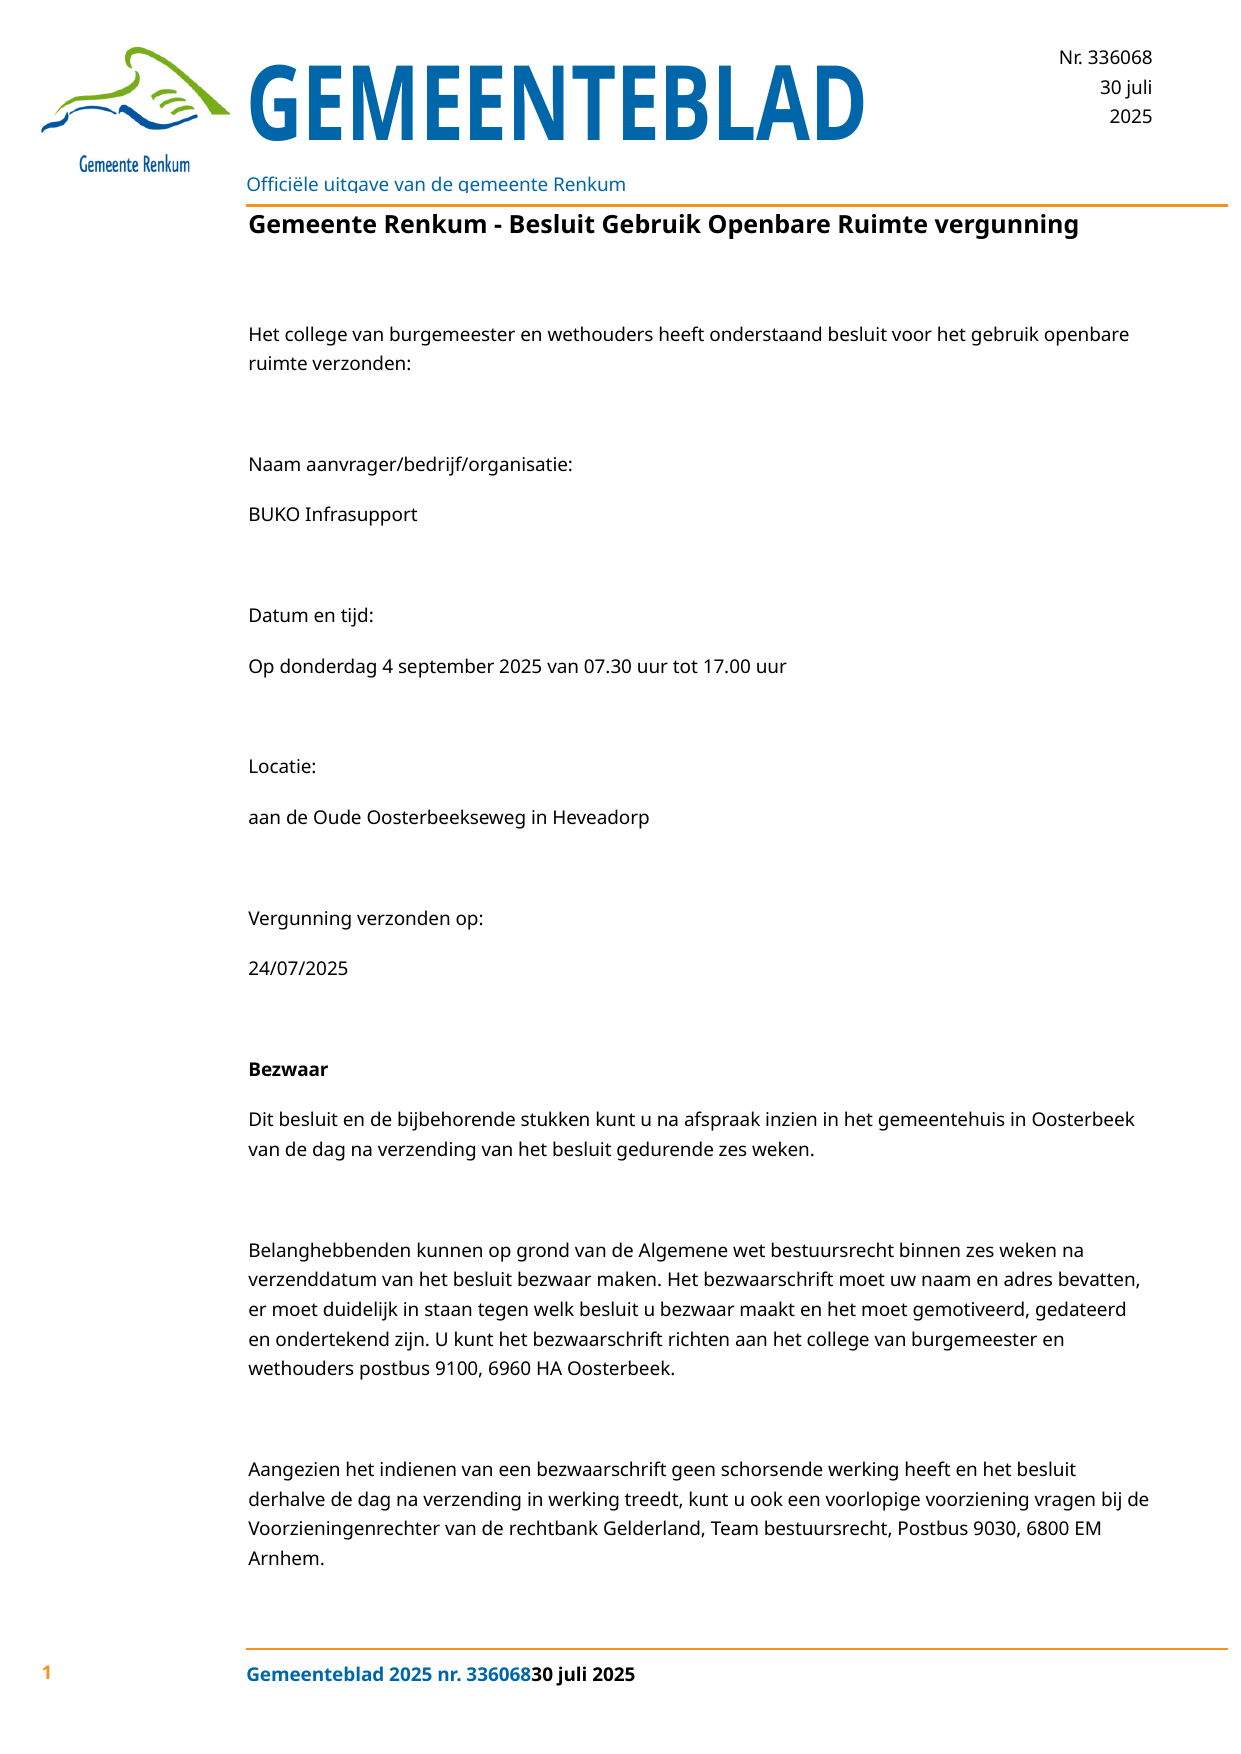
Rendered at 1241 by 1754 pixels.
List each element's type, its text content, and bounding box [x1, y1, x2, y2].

picture [41, 47, 231, 172]
text Het college van burgemeester en wethouders heeft onderstaand besluit voor het gebruik openbare ruimte verzonden: [248, 321, 1152, 376]
text Dit besluit en de bijbehorende stukken kunt u na afspraak inzien in het gemeentehuis in Oosterbeek van de dag na verzending van het besluit gedurende zes weken. [248, 1107, 1152, 1162]
text Gemeente Renkum - Besluit Gebruik Openbare Ruimte vergunning [248, 207, 1152, 241]
text Belanghebbenden kunnen op grond van de Algemene wet bestuursrecht binnen zes weken na verzenddatum van het besluit bezwaar maken. Het bezwaarschrift moet uw naam en adres bevatten, er moet duidelijk in staan tegen welk besluit u bezwaar maakt en het moet gemotiveerd, gedateerd en ondertekend zijn. U kunt het bezwaarschrift richten aan het college van burgemeester en wethouders postbus 9100, 6960 HA Oosterbeek. [248, 1237, 1152, 1381]
text Naam aanvrager/bedrijf/organisatie: [248, 451, 1152, 477]
text Bezwaar [248, 1056, 1152, 1082]
text 24/07/2025 [248, 955, 1152, 981]
text aan de Oude Oosterbeekseweg in Heveadorp [248, 804, 1152, 830]
text Aangezien het indienen van een bezwaarschrift geen schorsende werking heeft en het besluit derhalve de dag na verzending in werking treedt, kunt u ook een voorlopige voorziening vragen bij de Voorzieningenrechter van de rechtbank Gelderland, Team bestuursrecht, Postbus 9030, 6800 EM Arnhem. [248, 1456, 1152, 1571]
text Locatie: [248, 754, 1152, 779]
text Op donderdag 4 september 2025 van 07.30 uur tot 17.00 uur [248, 653, 1152, 678]
text BUKO Infrasupport [248, 502, 1152, 527]
text Vergunning verzonden op: [248, 905, 1152, 931]
text Datum en tijd: [248, 602, 1152, 628]
